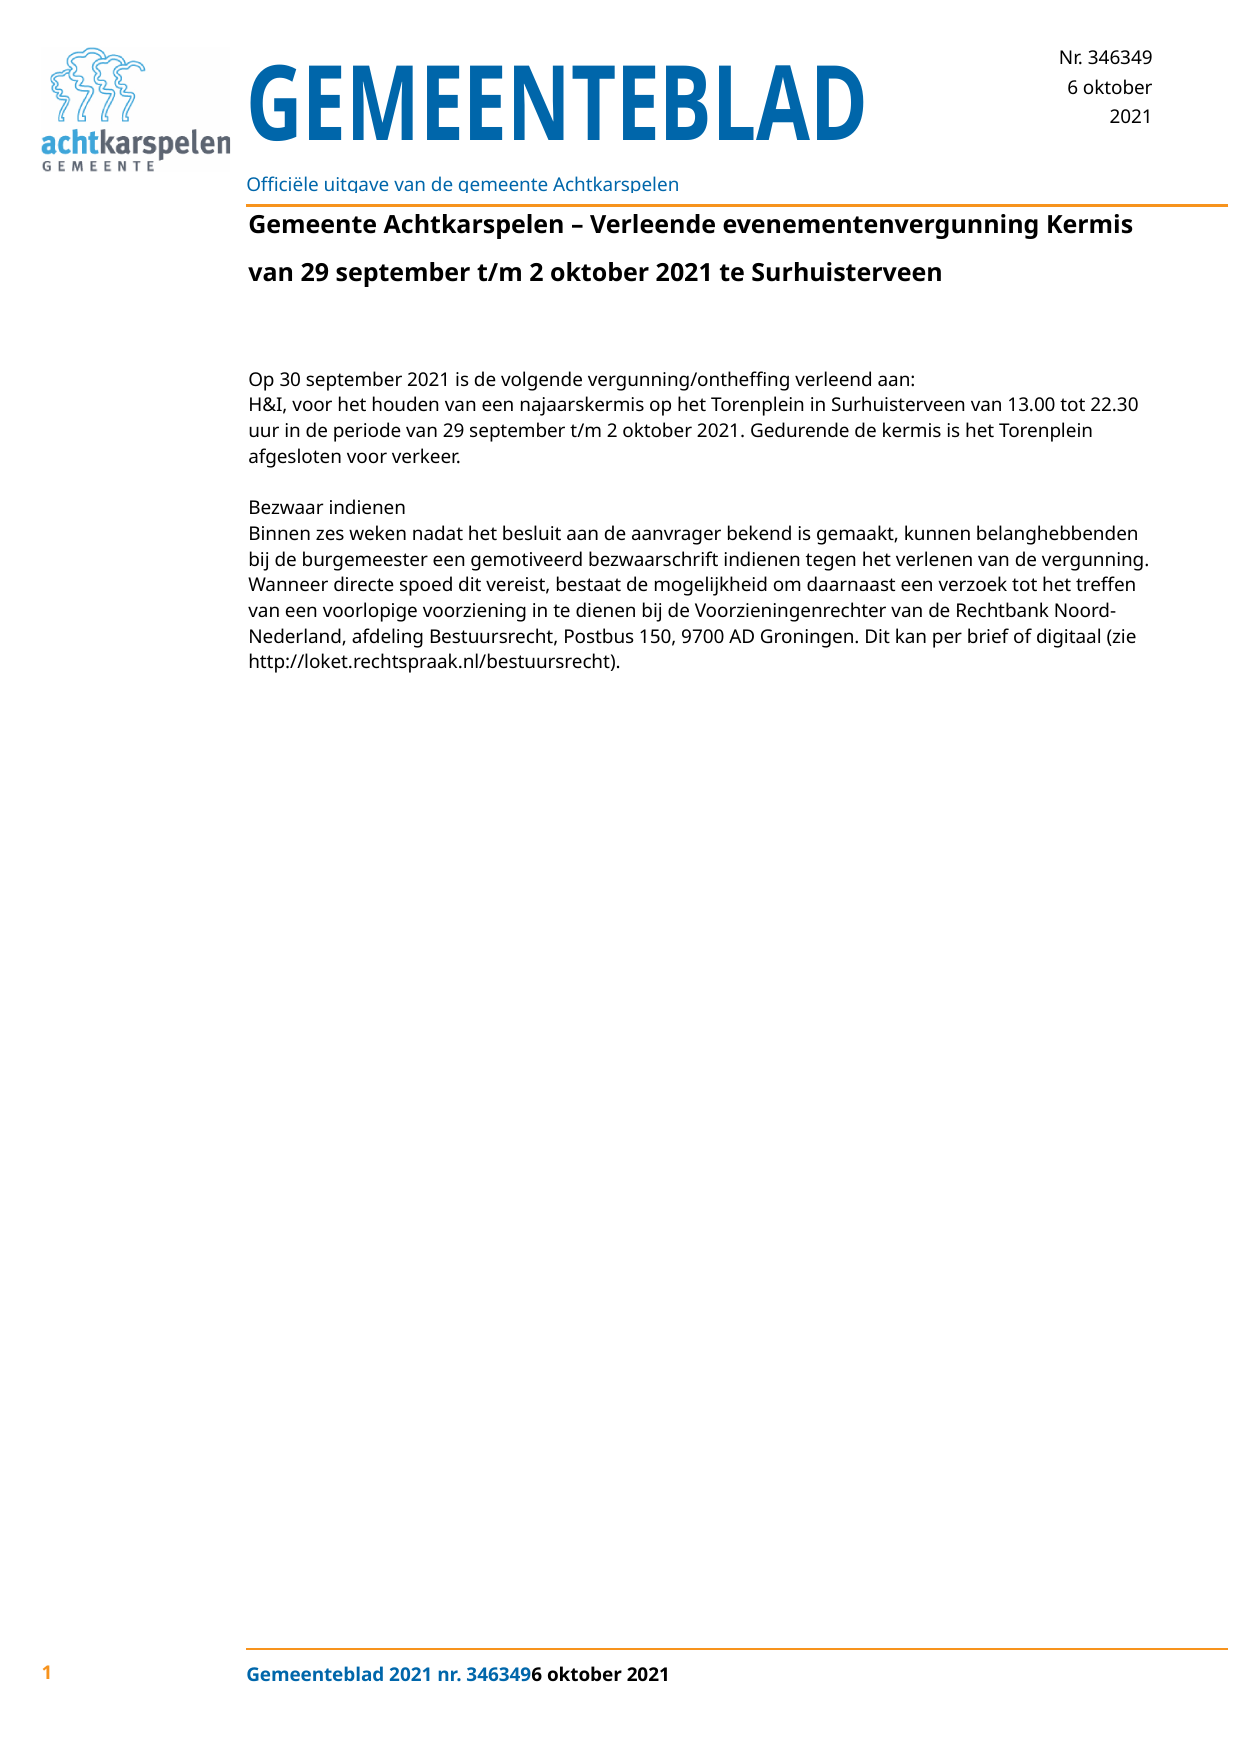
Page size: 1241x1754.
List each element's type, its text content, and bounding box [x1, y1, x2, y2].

text Op 30 september 2021 is de volgende vergunning/ontheffing verleend aan: [248, 366, 1152, 391]
text Bezwaar indienen [248, 494, 1152, 520]
text H&I, voor het houden van een najaarskermis op het Torenplein in Surhuisterveen van 13.00 tot 22.30 uur in de periode van 29 september t/m 2 oktober 2021. Gedurende de kermis is het Torenplein afgesloten voor verkeer. [248, 391, 1152, 469]
text Binnen zes weken nadat het besluit aan de aanvrager bekend is gemaakt, kunnen belanghebbenden bij de burgemeester een gemotiveerd bezwaarschrift indienen tegen het verlenen van de vergunning. Wanneer directe spoed dit vereist, bestaat de mogelijkheid om daarnaast een verzoek tot het treffen van een voorlopige voorziening in te dienen bij de Voorzieningenrechter van de Rechtbank Noord-Nederland, afdeling Bestuursrecht, Postbus 150, 9700 AD Groningen. Dit kan per brief of digitaal (zie http://loket.rechtspraak.nl/bestuursrecht). [248, 520, 1152, 674]
text Gemeente Achtkarspelen – Verleende evenementenvergunning Kermis van 29 september t/m 2 oktober 2021 te Surhuisterveen [248, 207, 1152, 288]
picture [41, 47, 231, 172]
